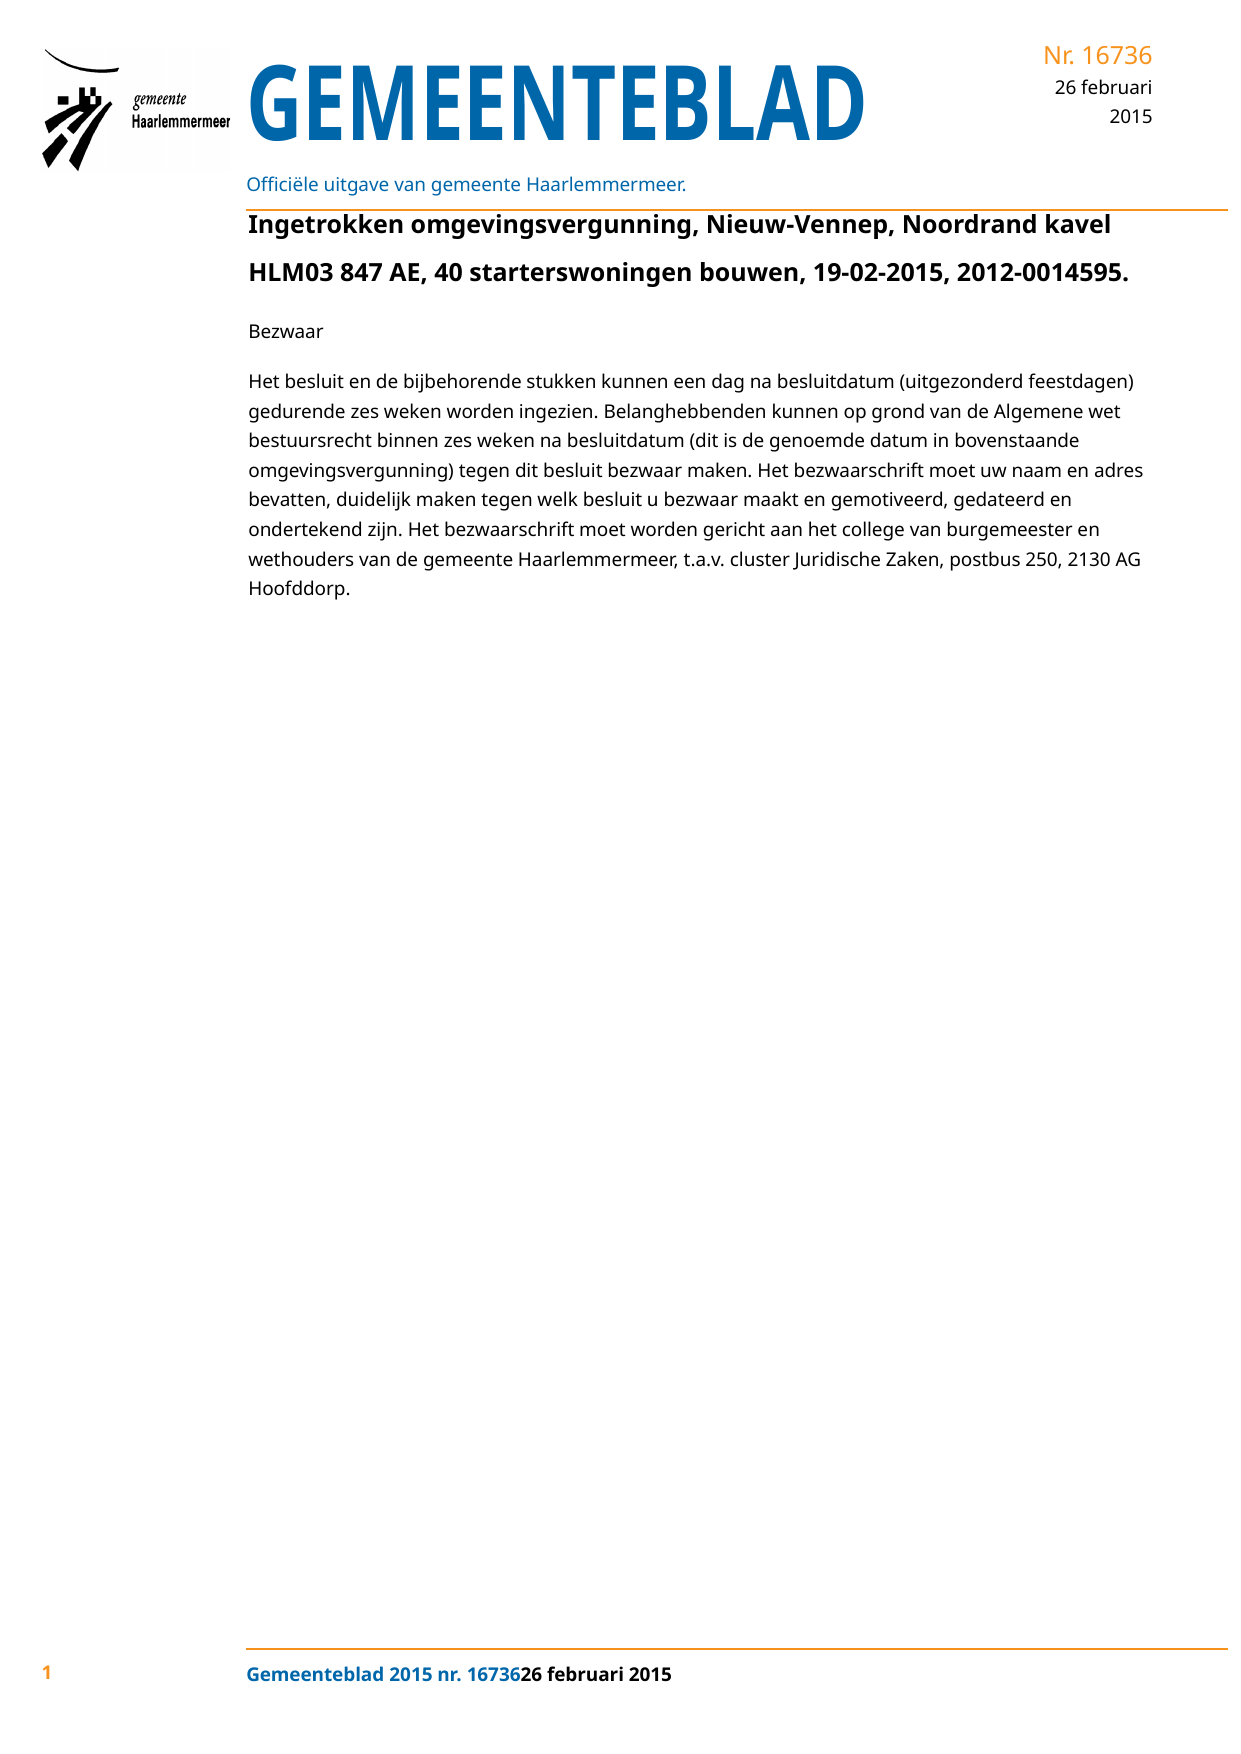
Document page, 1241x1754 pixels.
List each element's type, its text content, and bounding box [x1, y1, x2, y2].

text Ingetrokken omgevingsvergunning, Nieuw-Vennep, Noordrand kavel HLM03 847 AE, 40 starterswoningen bouwen, 19-02-2015, 2012-0014595. [248, 211, 1152, 288]
text Bezwaar [248, 318, 1152, 344]
picture [41, 47, 231, 172]
text Het besluit en de bijbehorende stukken kunnen een dag na besluitdatum (uitgezonderd feestdagen) gedurende zes weken worden ingezien. Belanghebbenden kunnen op grond van de Algemene wet bestuursrecht binnen zes weken na besluitdatum (dit is de genoemde datum in bovenstaande omgevingsvergunning) tegen dit besluit bezwaar maken. Het bezwaarschrift moet uw naam en adres bevatten, duidelijk maken tegen welk besluit u bezwaar maakt en gemotiveerd, gedateerd en ondertekend zijn. Het bezwaarschrift moet worden gericht aan het college van burgemeester en wethouders van de gemeente Haarlemmermeer, t.a.v. cluster Juridische Zaken, postbus 250, 2130 AG Hoofddorp. [248, 368, 1152, 601]
